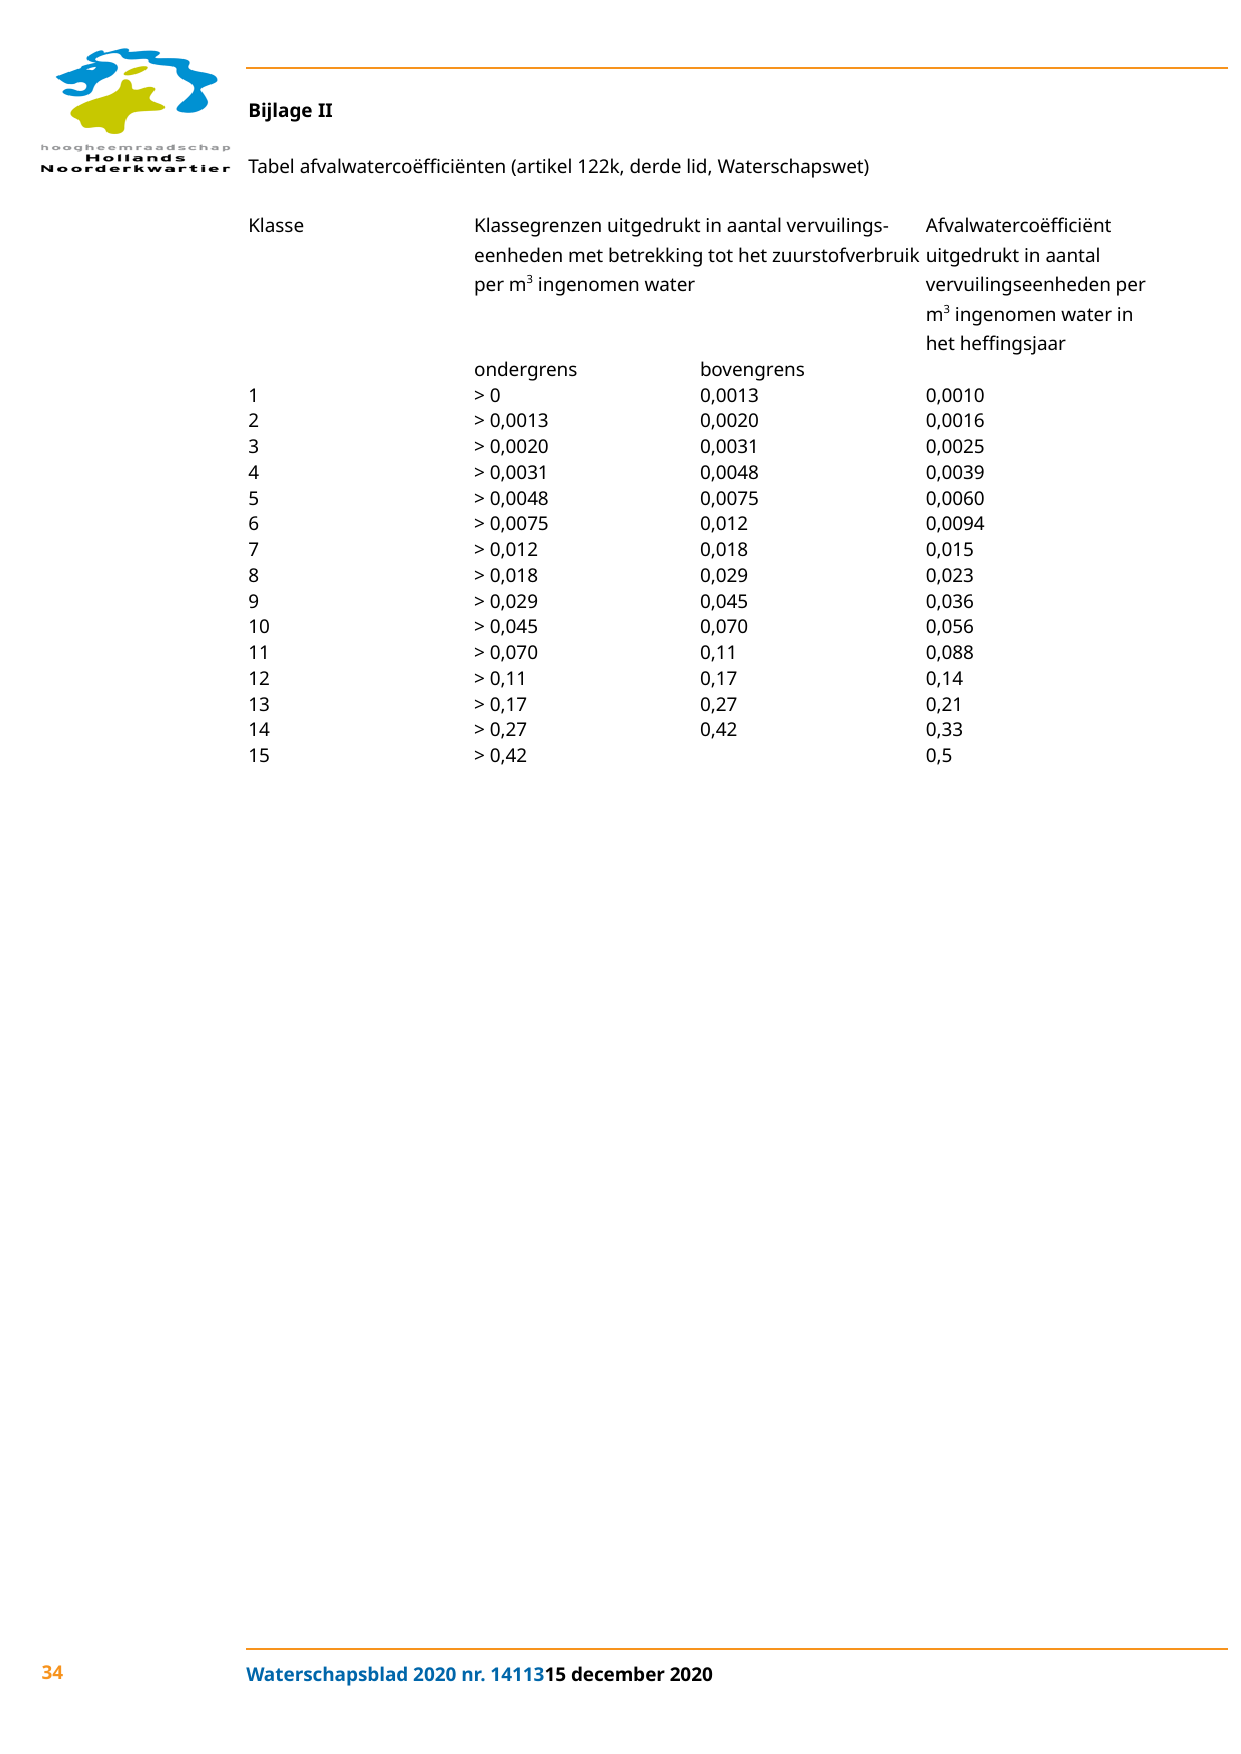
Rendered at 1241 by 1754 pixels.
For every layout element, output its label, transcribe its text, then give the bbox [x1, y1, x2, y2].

table_cell bovengrens [700, 356, 926, 382]
table_cell 0,0039 [926, 459, 1152, 485]
table_cell 7 [248, 536, 474, 562]
table_cell 0,42 [700, 716, 926, 742]
table_cell 11 [248, 639, 474, 665]
table_cell 0,023 [926, 562, 1152, 588]
picture [41, 47, 231, 172]
table_cell > 0,070 [474, 639, 700, 665]
table_cell > 0,0013 [474, 408, 700, 433]
table_cell > 0,0031 [474, 459, 700, 485]
table_cell 13 [248, 691, 474, 716]
table_cell 0,029 [700, 562, 926, 588]
table_cell 0,070 [700, 614, 926, 639]
table_cell > 0,27 [474, 716, 700, 742]
table_cell > 0,42 [474, 742, 700, 768]
table_cell 0,0031 [700, 434, 926, 459]
table_cell [700, 742, 926, 768]
table_cell 1 [248, 382, 474, 408]
table_cell 0,0010 [926, 382, 1152, 408]
table_cell > 0,045 [474, 614, 700, 639]
table_cell 0,018 [700, 536, 926, 562]
table_cell ondergrens [474, 356, 700, 382]
table_cell > 0,17 [474, 691, 700, 716]
table_cell 8 [248, 562, 474, 588]
table_cell > 0 [474, 382, 700, 408]
table_cell > 0,018 [474, 562, 700, 588]
table_header Klassegrenzen uitgedrukt in aantal vervuilings- eenheden met betrekking tot het zuurstofverbruik per m3 ingenomen water [474, 212, 926, 356]
text Bijlage II [248, 95, 1152, 123]
table_cell 0,012 [700, 511, 926, 536]
text Tabel afvalwatercoëfficiënten (artikel 122k, derde lid, Waterschapswet) [248, 153, 1152, 179]
table_cell 0,14 [926, 665, 1152, 691]
table_cell 0,0020 [700, 408, 926, 433]
table_cell 0,17 [700, 665, 926, 691]
table_cell [248, 356, 474, 382]
table_cell 10 [248, 614, 474, 639]
table_header Klasse [248, 212, 474, 356]
table_cell 0,0025 [926, 434, 1152, 459]
table_cell 0,0094 [926, 511, 1152, 536]
table_cell > 0,0048 [474, 485, 700, 511]
table_cell 0,33 [926, 716, 1152, 742]
table_cell 0,27 [700, 691, 926, 716]
table_cell 0,088 [926, 639, 1152, 665]
table_cell 5 [248, 485, 474, 511]
table_cell 0,045 [700, 588, 926, 613]
table_cell 0,056 [926, 614, 1152, 639]
table_cell 9 [248, 588, 474, 613]
table_cell 4 [248, 459, 474, 485]
table_cell 0,21 [926, 691, 1152, 716]
table_cell 0,11 [700, 639, 926, 665]
table_cell 6 [248, 511, 474, 536]
table_cell 0,0016 [926, 408, 1152, 433]
table_cell 12 [248, 665, 474, 691]
table_cell 0,5 [926, 742, 1152, 768]
table_header Afvalwatercoëfficiënt uitgedrukt in aantal vervuilingseenheden per m3 ingenomen water in het heffingsjaar [926, 212, 1152, 356]
table_cell 0,0013 [700, 382, 926, 408]
table_cell 0,015 [926, 536, 1152, 562]
table_cell [926, 356, 1152, 382]
table_cell 0,036 [926, 588, 1152, 613]
table_cell 3 [248, 434, 474, 459]
table_cell > 0,029 [474, 588, 700, 613]
table_cell 0,0048 [700, 459, 926, 485]
table_cell 14 [248, 716, 474, 742]
table_cell 0,0060 [926, 485, 1152, 511]
table_cell > 0,0075 [474, 511, 700, 536]
table_cell > 0,11 [474, 665, 700, 691]
table_cell 15 [248, 742, 474, 768]
table_cell 0,0075 [700, 485, 926, 511]
table_cell 2 [248, 408, 474, 433]
table_cell > 0,0020 [474, 434, 700, 459]
table_cell > 0,012 [474, 536, 700, 562]
